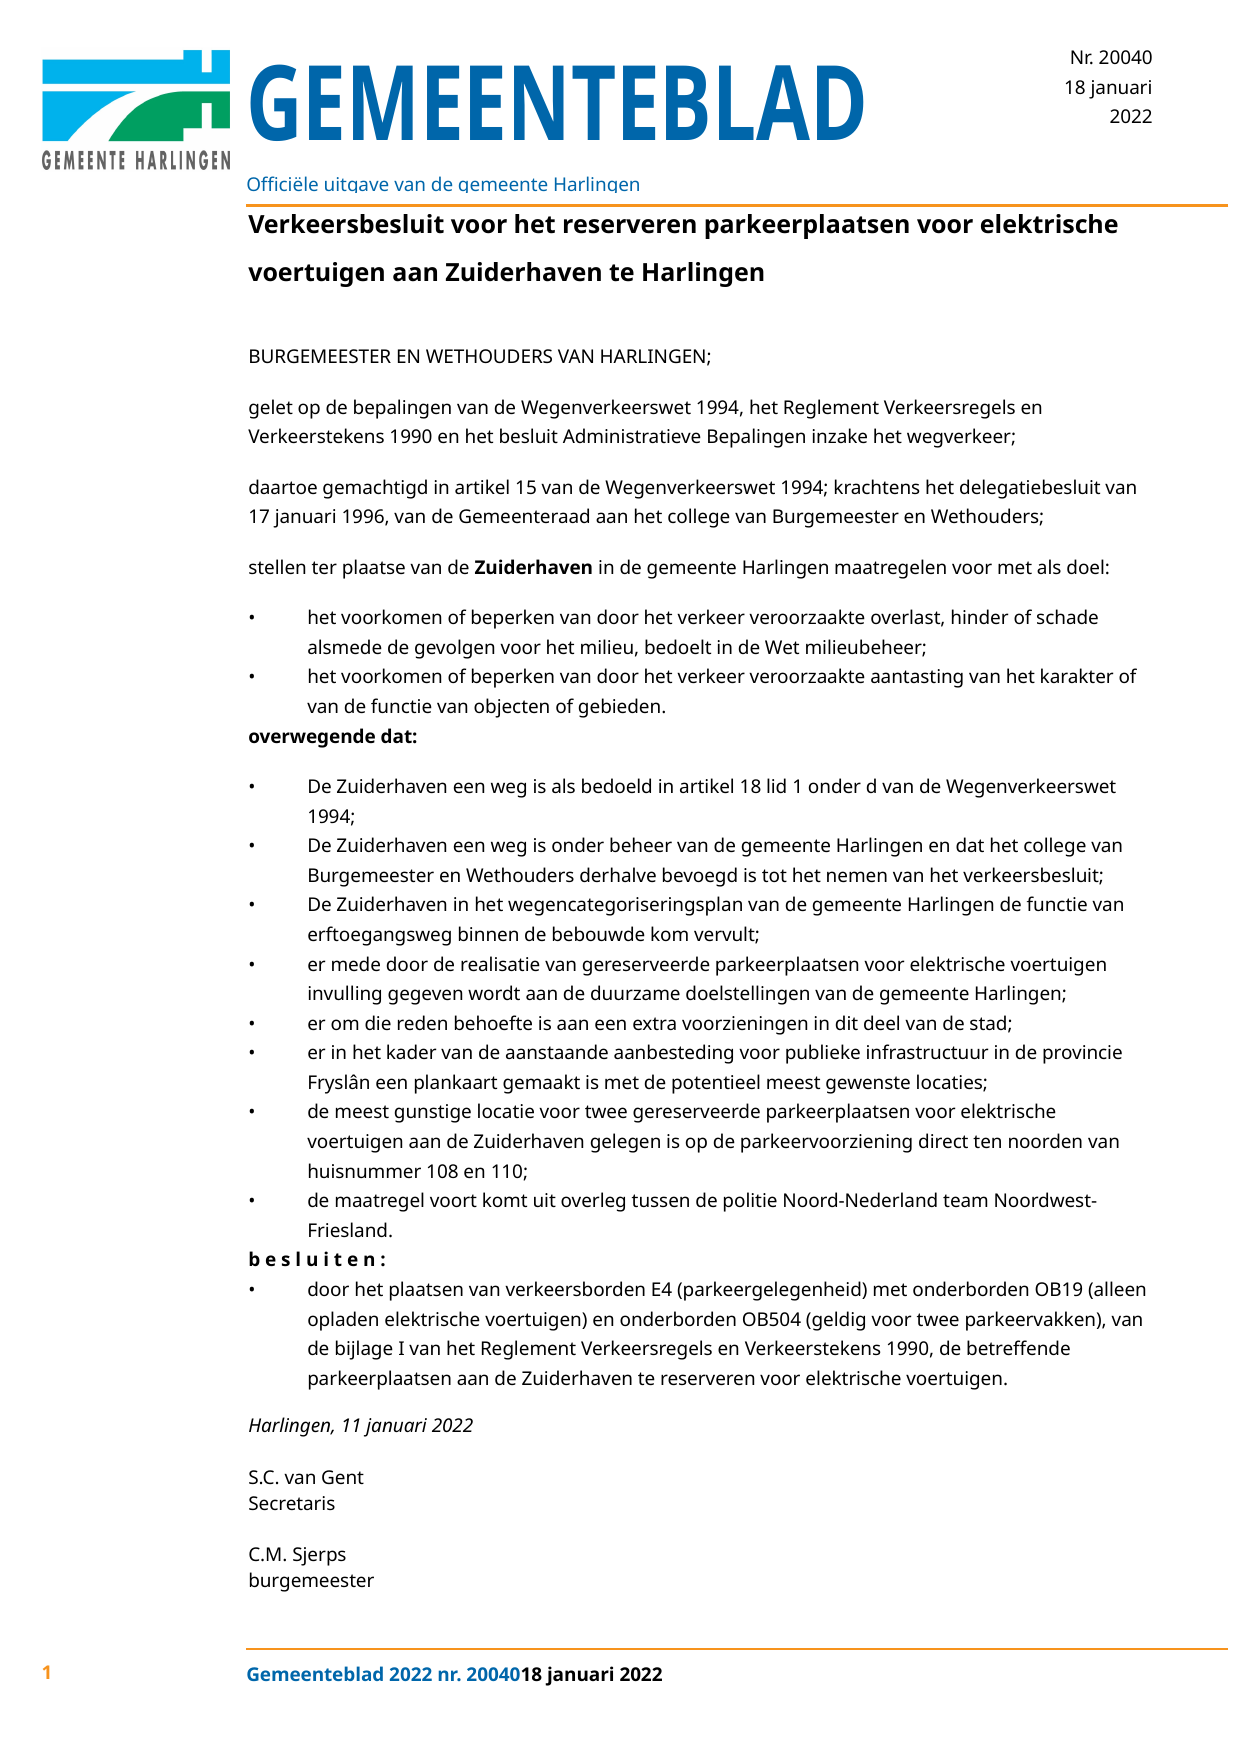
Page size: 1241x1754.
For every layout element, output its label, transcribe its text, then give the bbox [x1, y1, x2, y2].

list er in het kader van de aanstaande aanbesteding voor publieke infrastructuur in de provincie Fryslân een plankaart gemaakt is met de potentieel meest gewenste locaties; [248, 1039, 1152, 1095]
text b e s l u i t e n : [248, 1247, 1152, 1272]
list er mede door de realisatie van gereserveerde parkeerplaatsen voor elektrische voertuigen invulling gegeven wordt aan de duurzame doelstellingen van de gemeente Harlingen; [248, 951, 1152, 1006]
list De Zuiderhaven in het wegencategoriseringsplan van de gemeente Harlingen de functie van erftoegangsweg binnen de bebouwde kom vervult; [248, 892, 1152, 947]
text Secretaris [248, 1490, 1152, 1516]
text C.M. Sjerps [248, 1541, 1152, 1567]
picture [41, 47, 231, 172]
list het voorkomen of beperken van door het verkeer veroorzaakte overlast, hinder of schade alsmede de gevolgen voor het milieu, bedoelt in de Wet milieubeheer; [248, 604, 1152, 660]
list het voorkomen of beperken van door het verkeer veroorzaakte aantasting van het karakter of van de functie van objecten of gebieden. [248, 664, 1152, 719]
list De Zuiderhaven een weg is onder beheer van de gemeente Harlingen en dat het college van Burgemeester en Wethouders derhalve bevoegd is tot het nemen van het verkeersbesluit; [248, 832, 1152, 888]
list de meest gunstige locatie voor twee gereserveerde parkeerplaatsen voor elektrische voertuigen aan de Zuiderhaven gelegen is op de parkeervoorziening direct ten noorden van huisnummer 108 en 110; [248, 1099, 1152, 1183]
list door het plaatsen van verkeersborden E4 (parkeergelegenheid) met onderborden OB19 (alleen opladen elektrische voertuigen) en onderborden OB504 (geldig voor twee parkeervakken), van de bijlage I van het Reglement Verkeersregels en Verkeerstekens 1990, de betreffende parkeerplaatsen aan de Zuiderhaven te reserveren voor elektrische voertuigen. [248, 1276, 1152, 1391]
text S.C. van Gent [248, 1464, 1152, 1490]
text burgemeester [248, 1567, 1152, 1593]
text Verkeersbesluit voor het reserveren parkeerplaatsen voor elektrische voertuigen aan Zuiderhaven te Harlingen [248, 207, 1152, 288]
list er om die reden behoefte is aan een extra voorzieningen in dit deel van de stad; [248, 1010, 1152, 1036]
list de maatregel voort komt uit overleg tussen de politie Noord-Nederland team Noordwest-Friesland. [248, 1187, 1152, 1243]
text gelet op de bepalingen van de Wegenverkeerswet 1994, het Reglement Verkeersregels en Verkeerstekens 1990 en het besluit Administratieve Bepalingen inzake het wegverkeer; [248, 394, 1152, 449]
list De Zuiderhaven een weg is als bedoeld in artikel 18 lid 1 onder d van de Wegenverkeerswet 1994; [248, 773, 1152, 828]
text daartoe gemachtigd in artikel 15 van de Wegenverkeerswet 1994; krachtens het delegatiebesluit van 17 januari 1996, van de Gemeenteraad aan het college van Burgemeester en Wethouders; [248, 474, 1152, 529]
text overwegende dat: [248, 723, 1152, 748]
text Harlingen, 11 januari 2022 [248, 1413, 1152, 1438]
text BURGEMEESTER EN WETHOUDERS VAN HARLINGEN; [248, 344, 1152, 369]
text stellen ter plaatse van de Zuiderhaven in de gemeente Harlingen maatregelen voor met als doel: [248, 554, 1152, 580]
